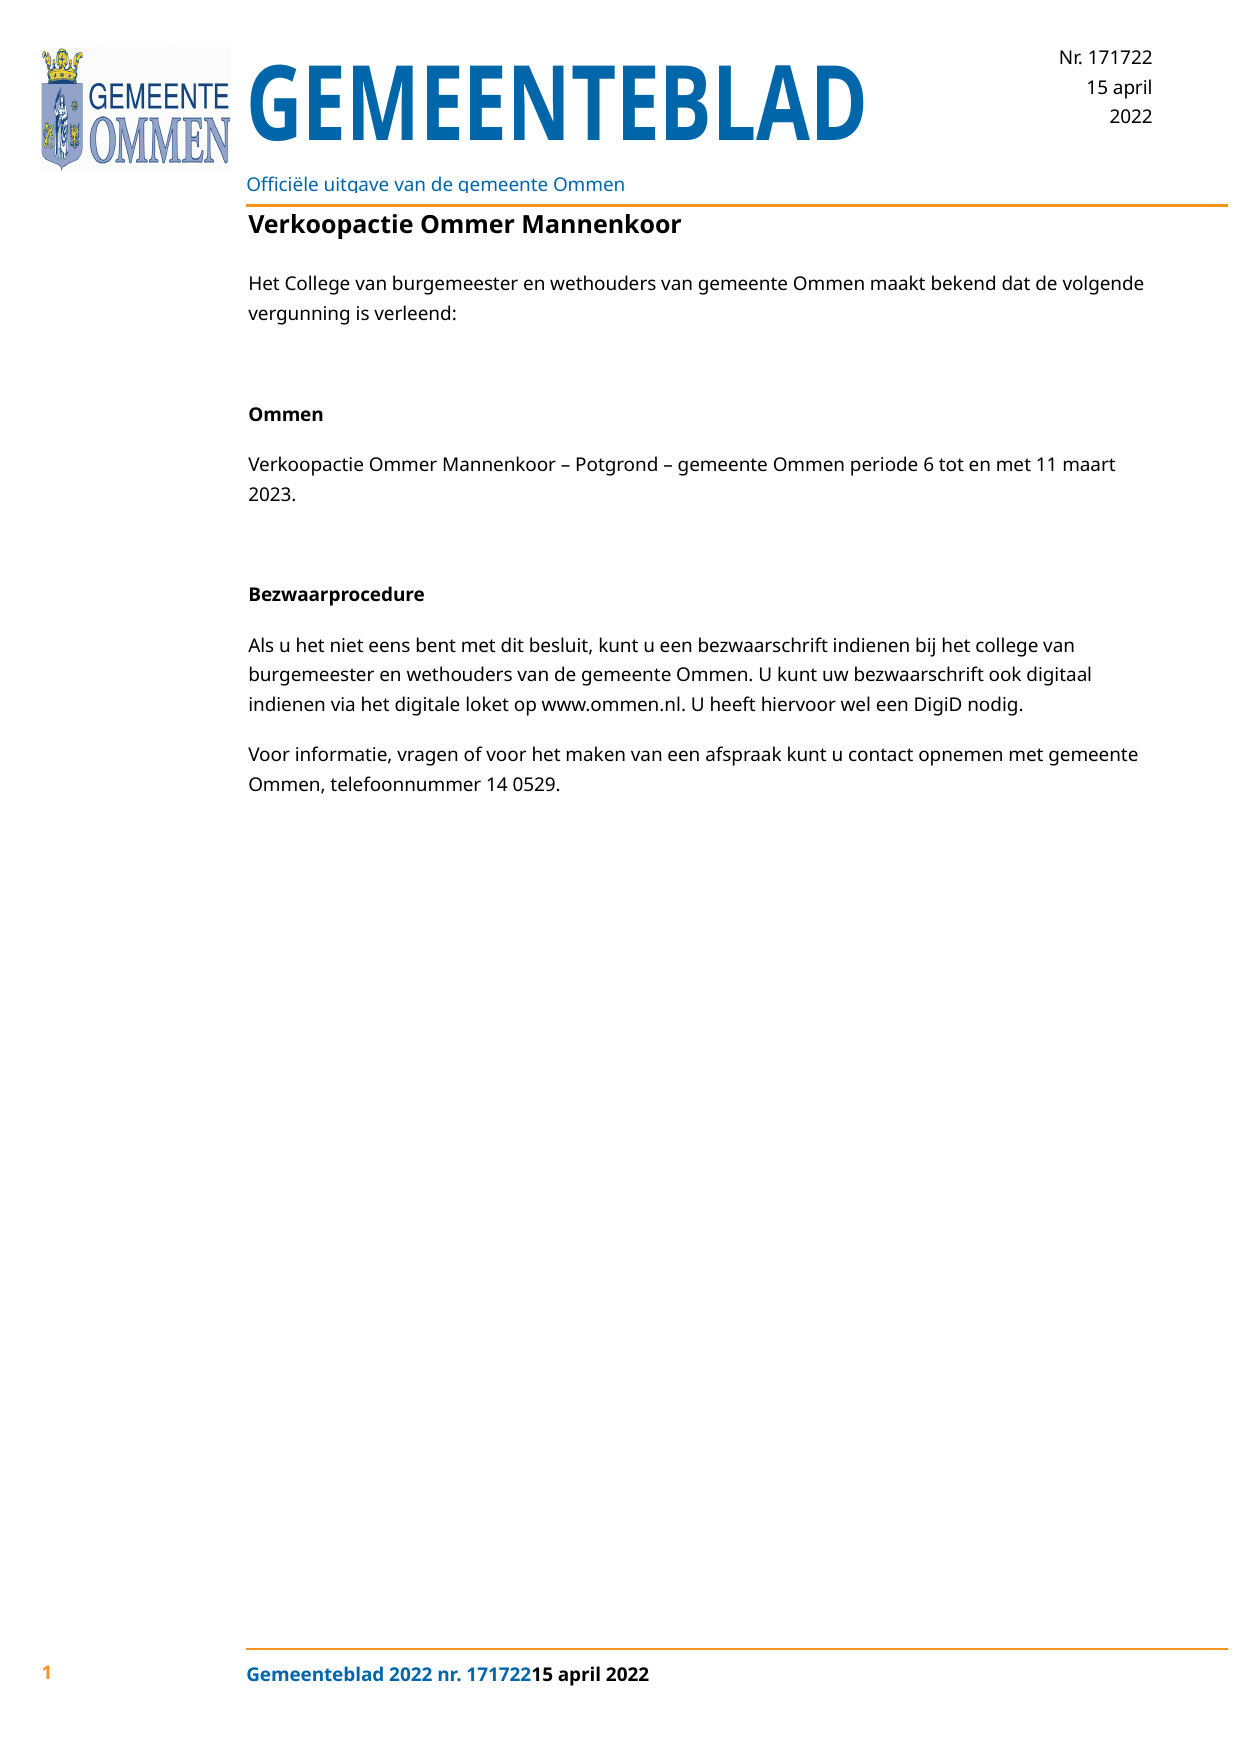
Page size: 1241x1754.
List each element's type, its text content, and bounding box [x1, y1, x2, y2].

text Verkoopactie Ommer Mannenkoor – Potgrond – gemeente Ommen periode 6 tot en met 11 maart 2023. [248, 451, 1152, 506]
text Verkoopactie Ommer Mannenkoor [248, 207, 1152, 241]
text Als u het niet eens bent met dit besluit, kunt u een bezwaarschrift indienen bij het college van burgemeester en wethouders van de gemeente Ommen. U kunt uw bezwaarschrift ook digitaal indienen via het digitale loket op www.ommen.nl. U heeft hiervoor wel een DigiD nodig. [248, 632, 1152, 717]
text Ommen [248, 401, 1152, 426]
picture [41, 47, 231, 172]
text Bezwaarprocedure [248, 582, 1152, 607]
text Voor informatie, vragen of voor het maken van een afspraak kunt u contact opnemen met gemeente Ommen, telefoonnummer 14 0529. [248, 742, 1152, 797]
text Het College van burgemeester en wethouders van gemeente Ommen maakt bekend dat de volgende vergunning is verleend: [248, 270, 1152, 326]
